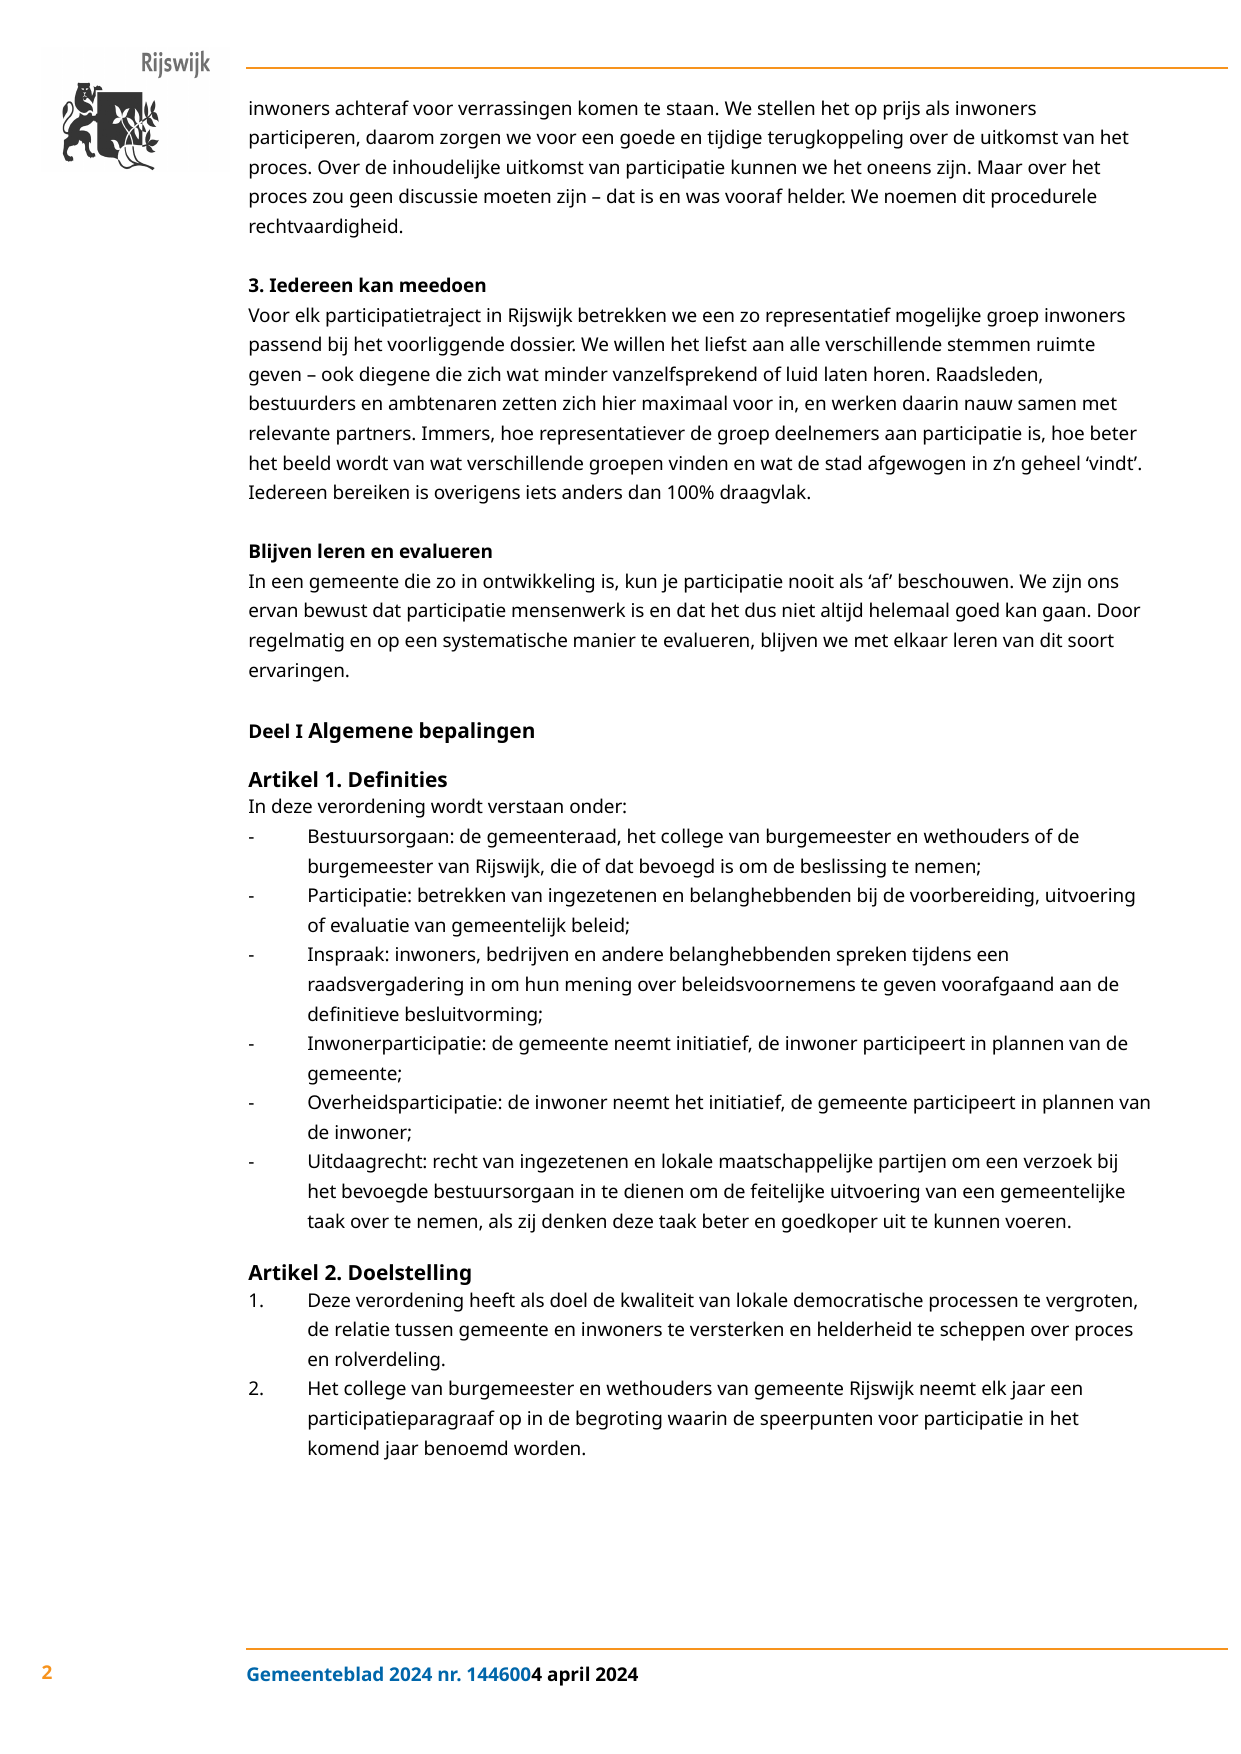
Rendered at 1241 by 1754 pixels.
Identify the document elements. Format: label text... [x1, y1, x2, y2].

list Inwonerparticipatie: de gemeente neemt initiatief, de inwoner participeert in plannen van de gemeente; [248, 1030, 1152, 1086]
list Bestuursorgaan: de gemeenteraad, het college van burgemeester en wethouders of de burgemeester van Rijswijk, die of dat bevoegd is om de beslissing te nemen; [248, 823, 1152, 879]
list Het college van burgemeester en wethouders van gemeente Rijswijk neemt elk jaar een participatieparagraaf op in de begroting waarin de speerpunten voor participatie in het komend jaar benoemd worden. [248, 1376, 1152, 1460]
text Voor elk participatietraject in Rijswijk betrekken we een zo representatief mogelijke groep inwoners passend bij het voorliggende dossier. We willen het liefst aan alle verschillende stemmen ruimte geven – ook diegene die zich wat minder vanzelfsprekend of luid laten horen. Raadsleden, bestuurders en ambtenaren zetten zich hier maximaal voor in, en werken daarin nauw samen met relevante partners. Immers, hoe representatiever de groep deelnemers aan participatie is, hoe beter het beeld wordt van wat verschillende groepen vinden en wat de stad afgewogen in z’n geheel ‘vindt’. Iedereen bereiken is overigens iets anders dan 100% draagvlak. [248, 302, 1152, 505]
list Uitdaagrecht: recht van ingezetenen en lokale maatschappelijke partijen om een verzoek bij het bevoegde bestuursorgaan in te dienen om de feitelijke uitvoering van een gemeentelijke taak over te nemen, als zij denken deze taak beter en goedkoper uit te kunnen voeren. [248, 1149, 1152, 1234]
text 3. Iedereen kan meedoen [248, 272, 1152, 298]
text Artikel 2. Doelstelling [248, 1258, 1152, 1287]
list Overheidsparticipatie: de inwoner neemt het initiatief, de gemeente participeert in plannen van de inwoner; [248, 1089, 1152, 1145]
text Artikel 1. Definities [248, 765, 1152, 794]
text inwoners achteraf voor verrassingen komen te staan. We stellen het op prijs als inwoners participeren, daarom zorgen we voor een goede en tijdige terugkoppeling over de uitkomst van het proces. Over de inhoudelijke uitkomst van participatie kunnen we het oneens zijn. Maar over het proces zou geen discussie moeten zijn – dat is en was vooraf helder. We noemen dit procedurele rechtvaardigheid. [248, 95, 1152, 239]
text Blijven leren en evalueren [248, 538, 1152, 564]
text In een gemeente die zo in ontwikkeling is, kun je participatie nooit als ‘af’ beschouwen. We zijn ons ervan bewust dat participatie mensenwerk is en dat het dus niet altijd helemaal goed kan gaan. Door regelmatig en op een systematische manier te evalueren, blijven we met elkaar leren van dit soort ervaringen. [248, 568, 1152, 683]
list Participatie: betrekken van ingezetenen en belanghebbenden bij de voorbereiding, uitvoering of evaluatie van gemeentelijk beleid; [248, 882, 1152, 938]
text In deze verordening wordt verstaan onder: [248, 794, 1152, 819]
picture [41, 47, 231, 172]
text Deel I Algemene bepalingen [248, 716, 1152, 744]
list Deze verordening heeft als doel de kwaliteit van lokale democratische processen te vergroten, de relatie tussen gemeente en inwoners te versterken en helderheid te scheppen over proces en rolverdeling. [248, 1287, 1152, 1372]
list Inspraak: inwoners, bedrijven en andere belanghebbenden spreken tijdens een raadsvergadering in om hun mening over beleidsvoornemens te geven voorafgaand aan de definitieve besluitvorming; [248, 942, 1152, 1027]
